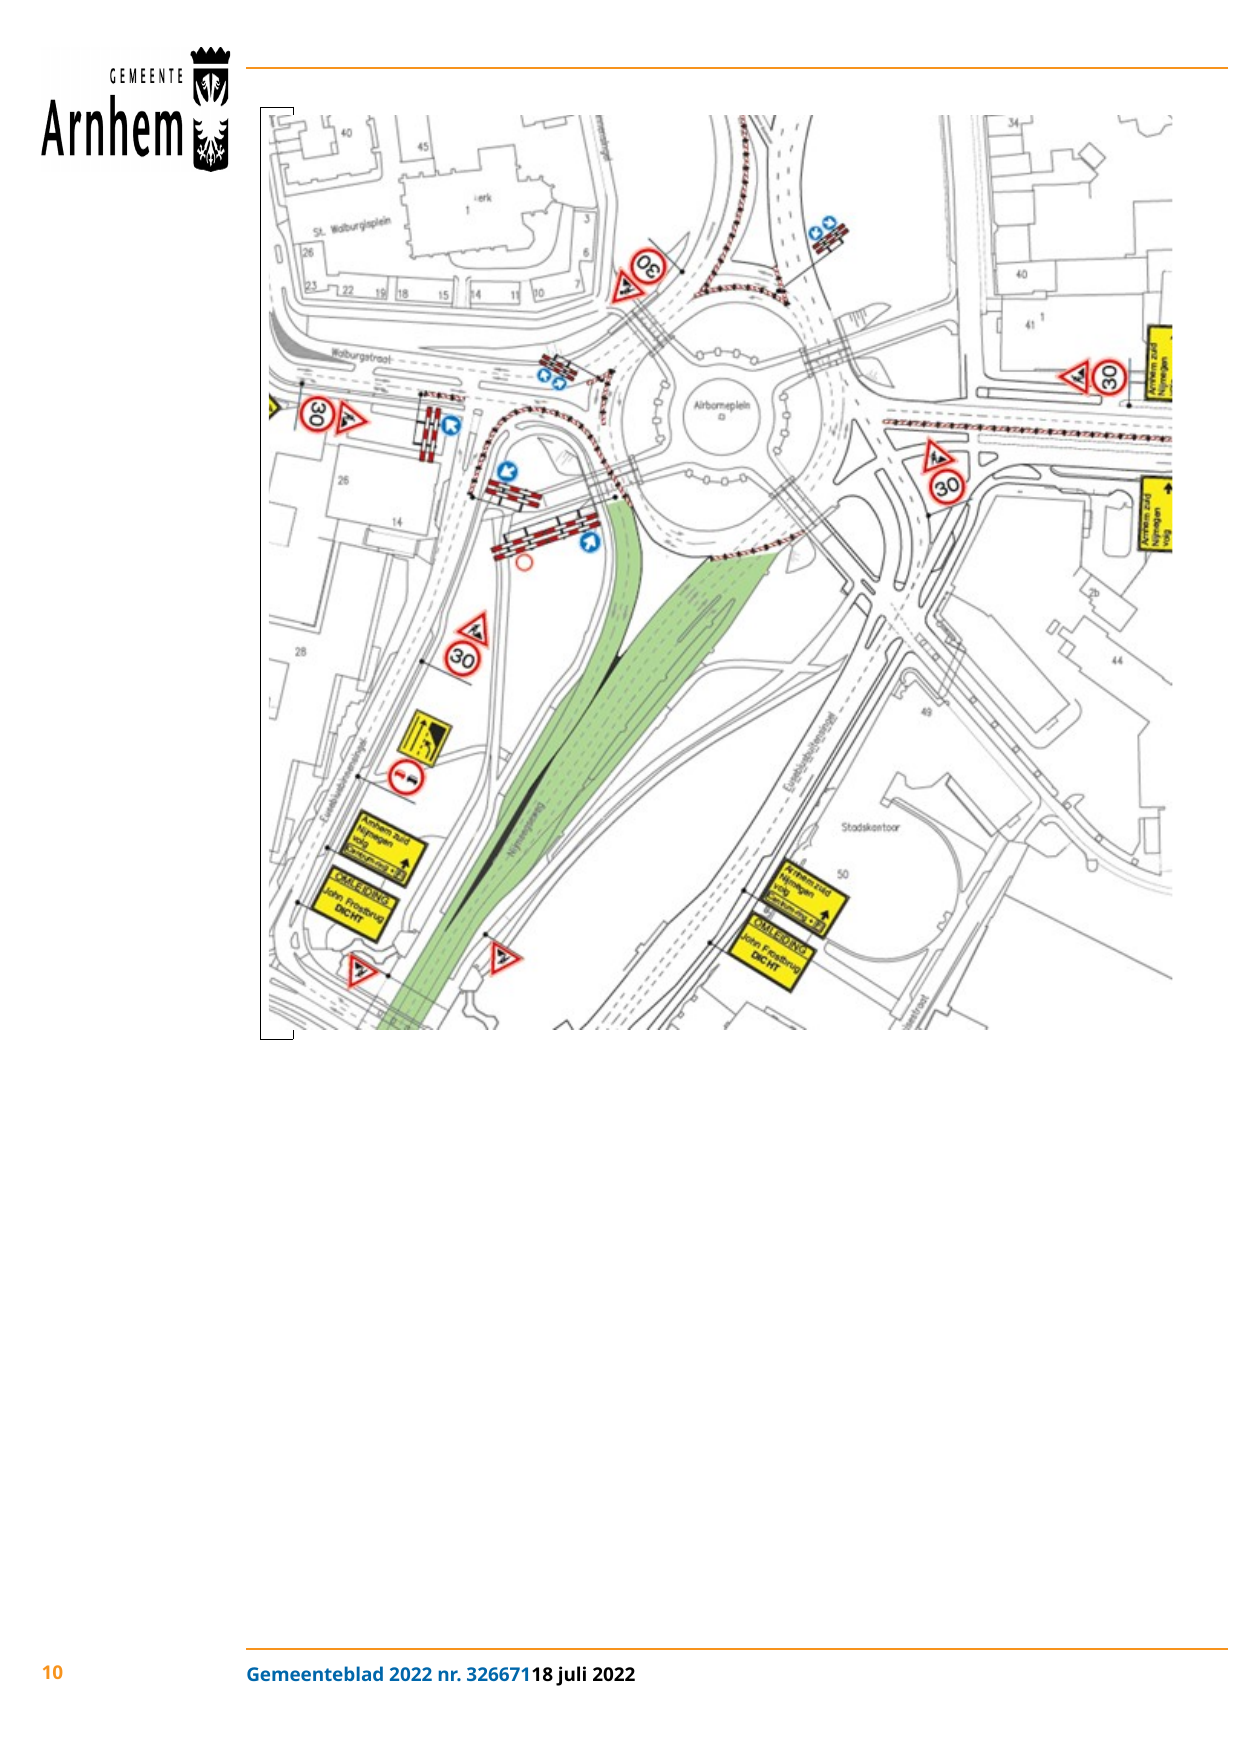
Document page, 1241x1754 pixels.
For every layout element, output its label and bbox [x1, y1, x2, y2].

picture [41, 47, 231, 172]
picture [268, 115, 1173, 1030]
